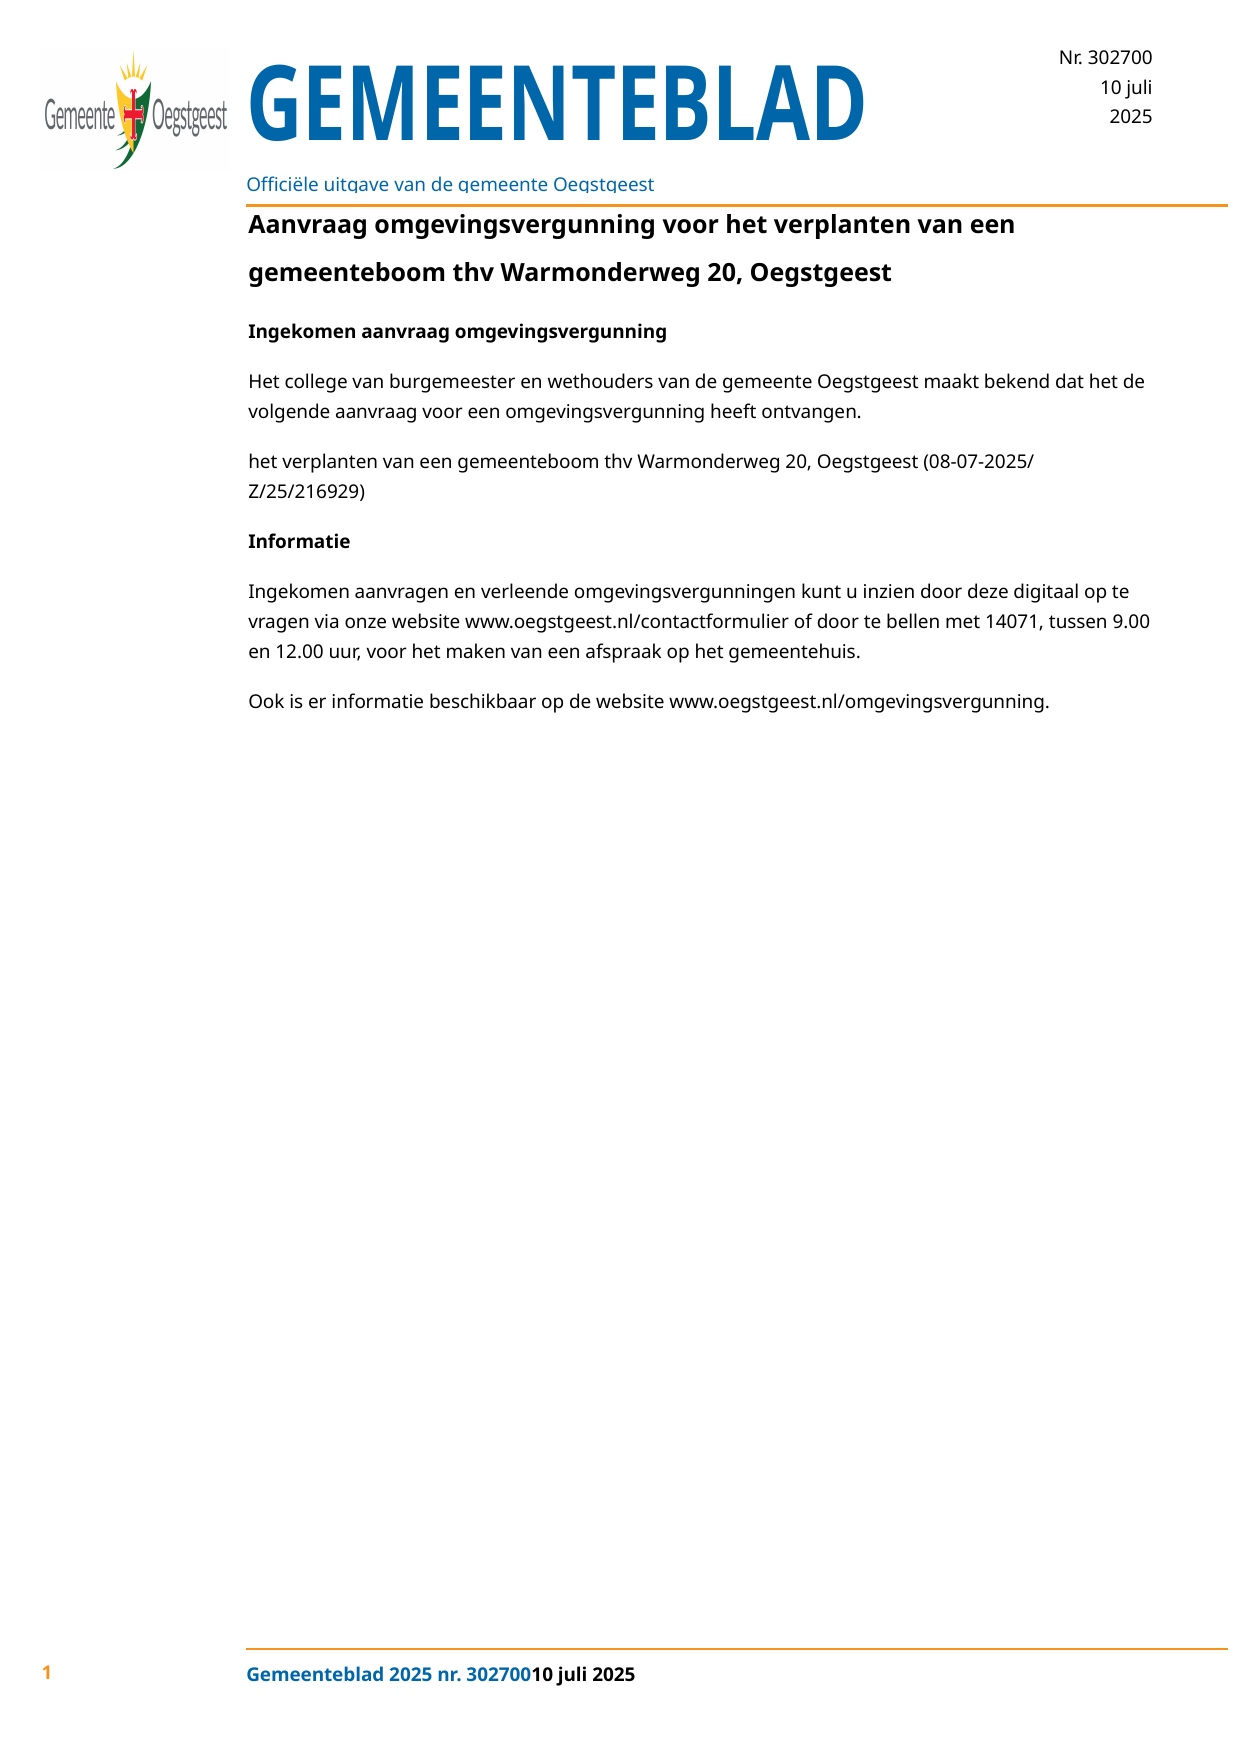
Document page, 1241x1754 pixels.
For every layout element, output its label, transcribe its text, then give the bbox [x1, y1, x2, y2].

picture [41, 47, 231, 172]
text Ook is er informatie beschikbaar op de website www.oegstgeest.nl/omgevingsvergunning. [248, 688, 1152, 714]
text Aanvraag omgevingsvergunning voor het verplanten van een gemeenteboom thv Warmonderweg 20, Oegstgeest [248, 207, 1152, 288]
text het verplanten van een gemeenteboom thv Warmonderweg 20, Oegstgeest (08-07-2025/ Z/25/216929) [248, 448, 1152, 504]
text Informatie [248, 528, 1152, 554]
text Ingekomen aanvraag omgevingsvergunning [248, 318, 1152, 344]
text Ingekomen aanvragen en verleende omgevingsvergunningen kunt u inzien door deze digitaal op te vragen via onze website www.oegstgeest.nl/contactformulier of door te bellen met 14071, tussen 9.00 en 12.00 uur, voor het maken van een afspraak op het gemeentehuis. [248, 579, 1152, 664]
text Het college van burgemeester en wethouders van de gemeente Oegstgeest maakt bekend dat het de volgende aanvraag voor een omgevingsvergunning heeft ontvangen. [248, 368, 1152, 424]
